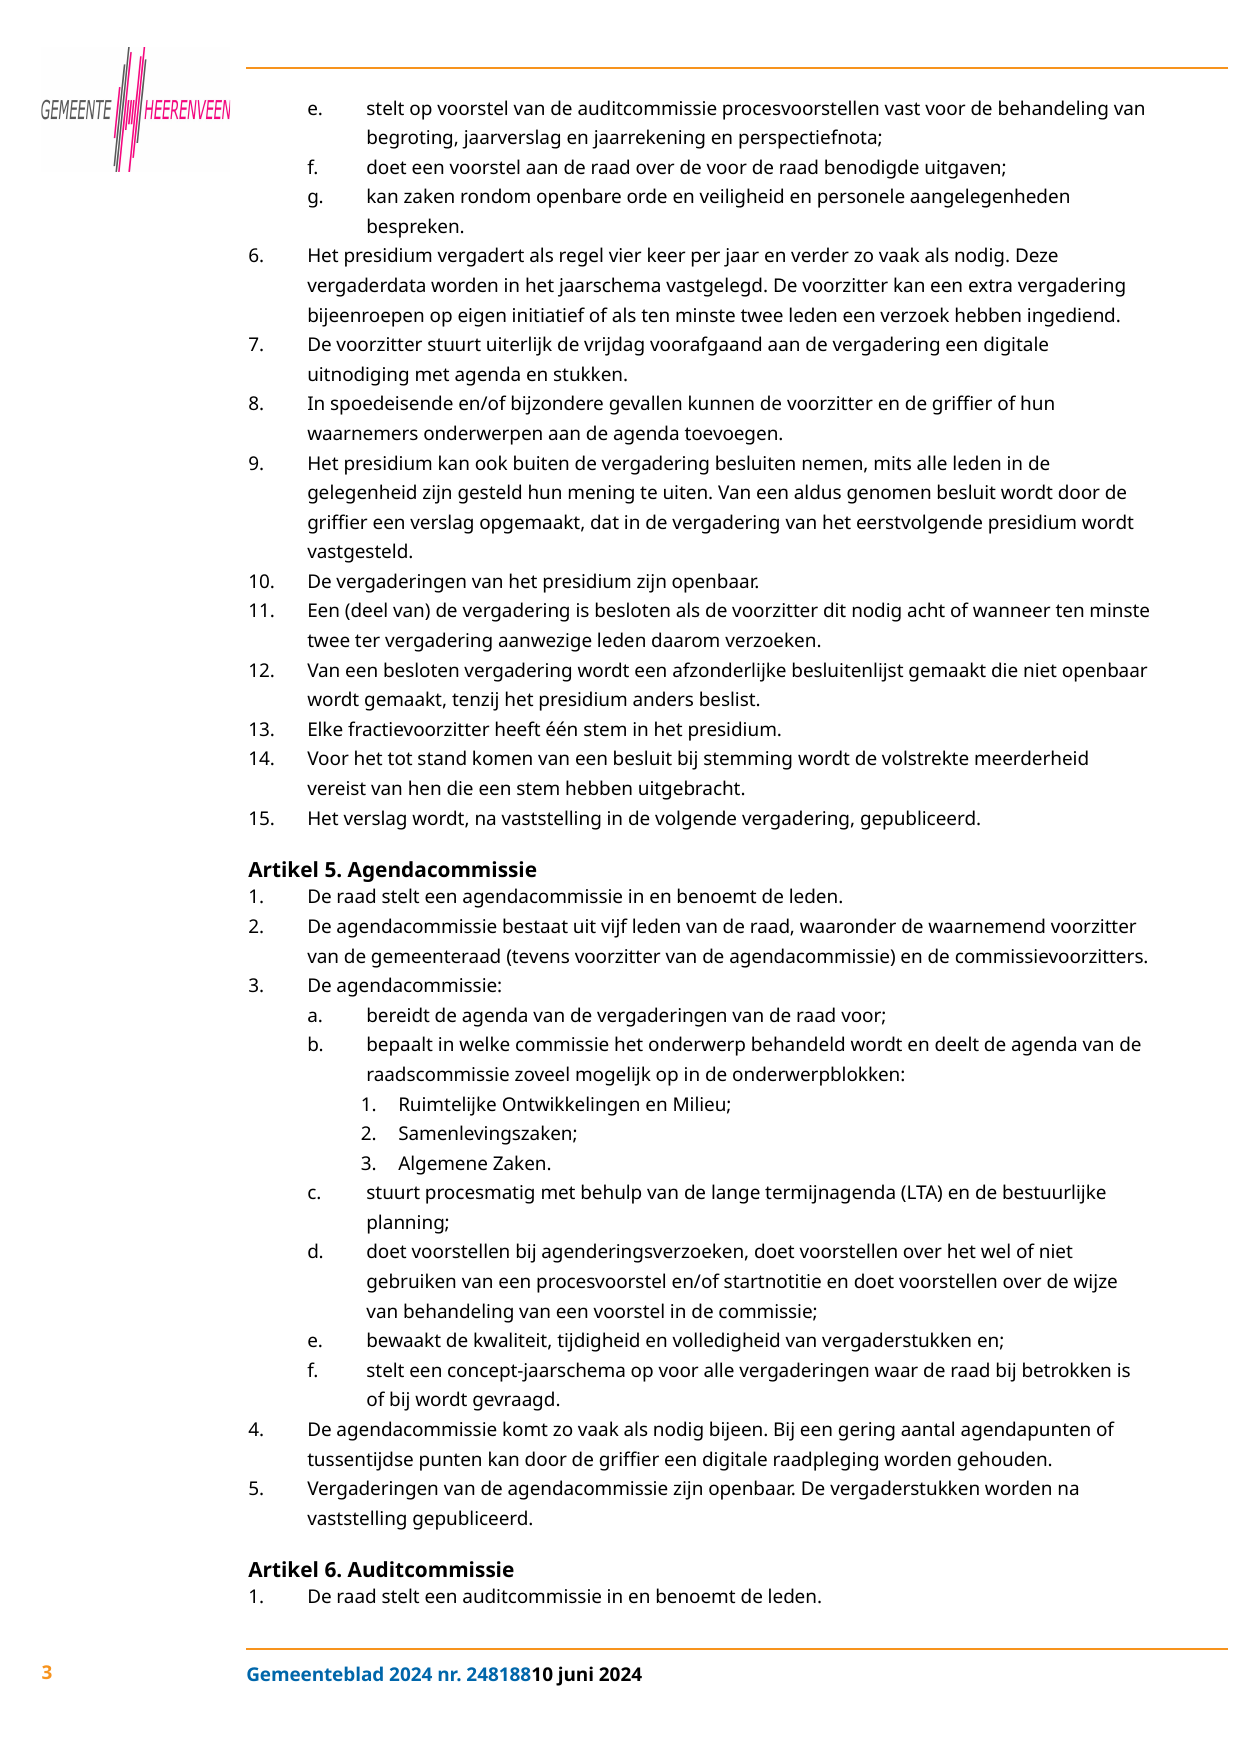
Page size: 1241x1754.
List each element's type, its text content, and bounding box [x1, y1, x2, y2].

list doet voorstellen bij agenderingsverzoeken, doet voorstellen over het wel of niet gebruiken van een procesvoorstel en/of startnotitie en doet voorstellen over de wijze van behandeling van een voorstel in de commissie; [307, 1239, 1152, 1323]
picture [41, 47, 231, 172]
list Elke fractievoorzitter heeft één stem in het presidium. [248, 716, 1152, 742]
list kan zaken rondom openbare orde en veiligheid en personele aangelegenheden bespreken. [307, 183, 1152, 239]
list bepaalt in welke commissie het onderwerp behandeld wordt en deelt de agenda van de raadscommissie zoveel mogelijk op in de onderwerpblokken: [307, 1032, 1152, 1087]
list Ruimtelijke Ontwikkelingen en Milieu; [361, 1091, 1152, 1116]
list Een (deel van) de vergadering is besloten als de voorzitter dit nodig acht of wanneer ten minste twee ter vergadering aanwezige leden daarom verzoeken. [248, 598, 1152, 653]
list De agendacommissie: [248, 972, 1152, 998]
list Algemene Zaken. [361, 1150, 1152, 1176]
list stelt op voorstel van de auditcommissie procesvoorstellen vast voor de behandeling van begroting, jaarverslag en jaarrekening en perspectiefnota; [307, 95, 1152, 150]
list Vergaderingen van de agendacommissie zijn openbaar. De vergaderstukken worden na vaststelling gepubliceerd. [248, 1475, 1152, 1531]
list De raad stelt een auditcommissie in en benoemt de leden. [248, 1584, 1152, 1609]
list Het verslag wordt, na vaststelling in de volgende vergadering, gepubliceerd. [248, 805, 1152, 831]
list stuurt procesmatig met behulp van de lange termijnagenda (LTA) en de bestuurlijke planning; [307, 1179, 1152, 1235]
list De agendacommissie bestaat uit vijf leden van de raad, waaronder de waarnemend voorzitter van de gemeenteraad (tevens voorzitter van de agendacommissie) en de commissievoorzitters. [248, 913, 1152, 968]
list Het presidium kan ook buiten de vergadering besluiten nemen, mits alle leden in de gelegenheid zijn gesteld hun mening te uiten. Van een aldus genomen besluit wordt door de griffier een verslag opgemaakt, dat in de vergadering van het eerstvolgende presidium wordt vastgesteld. [248, 450, 1152, 564]
list bewaakt de kwaliteit, tijdigheid en volledigheid van vergaderstukken en; [307, 1327, 1152, 1353]
list De agendacommissie komt zo vaak als nodig bijeen. Bij een gering aantal agendapunten of tussentijdse punten kan door de griffier een digitale raadpleging worden gehouden. [248, 1416, 1152, 1471]
list Voor het tot stand komen van een besluit bij stemming wordt de volstrekte meerderheid vereist van hen die een stem hebben uitgebracht. [248, 746, 1152, 801]
list Samenlevingszaken; [361, 1120, 1152, 1146]
list bereidt de agenda van de vergaderingen van de raad voor; [307, 1002, 1152, 1028]
list Van een besloten vergadering wordt een afzonderlijke besluitenlijst gemaakt die niet openbaar wordt gemaakt, tenzij het presidium anders beslist. [248, 657, 1152, 712]
list De voorzitter stuurt uiterlijk de vrijdag voorafgaand aan de vergadering een digitale uitnodiging met agenda en stukken. [248, 331, 1152, 387]
list doet een voorstel aan de raad over de voor de raad benodigde uitgaven; [307, 154, 1152, 180]
list stelt een concept-jaarschema op voor alle vergaderingen waar de raad bij betrokken is of bij wordt gevraagd. [307, 1357, 1152, 1412]
list In spoedeisende en/of bijzondere gevallen kunnen de voorzitter en de griffier of hun waarnemers onderwerpen aan de agenda toevoegen. [248, 391, 1152, 446]
list De raad stelt een agendacommissie in en benoemt de leden. [248, 884, 1152, 909]
text Artikel 5. Agendacommissie [248, 855, 1152, 884]
list De vergaderingen van het presidium zijn openbaar. [248, 568, 1152, 594]
list Het presidium vergadert als regel vier keer per jaar en verder zo vaak als nodig. Deze vergaderdata worden in het jaarschema vastgelegd. De voorzitter kan een extra vergadering bijeenroepen op eigen initiatief of als ten minste twee leden een verzoek hebben ingediend. [248, 243, 1152, 328]
text Artikel 6. Auditcommissie [248, 1555, 1152, 1584]
